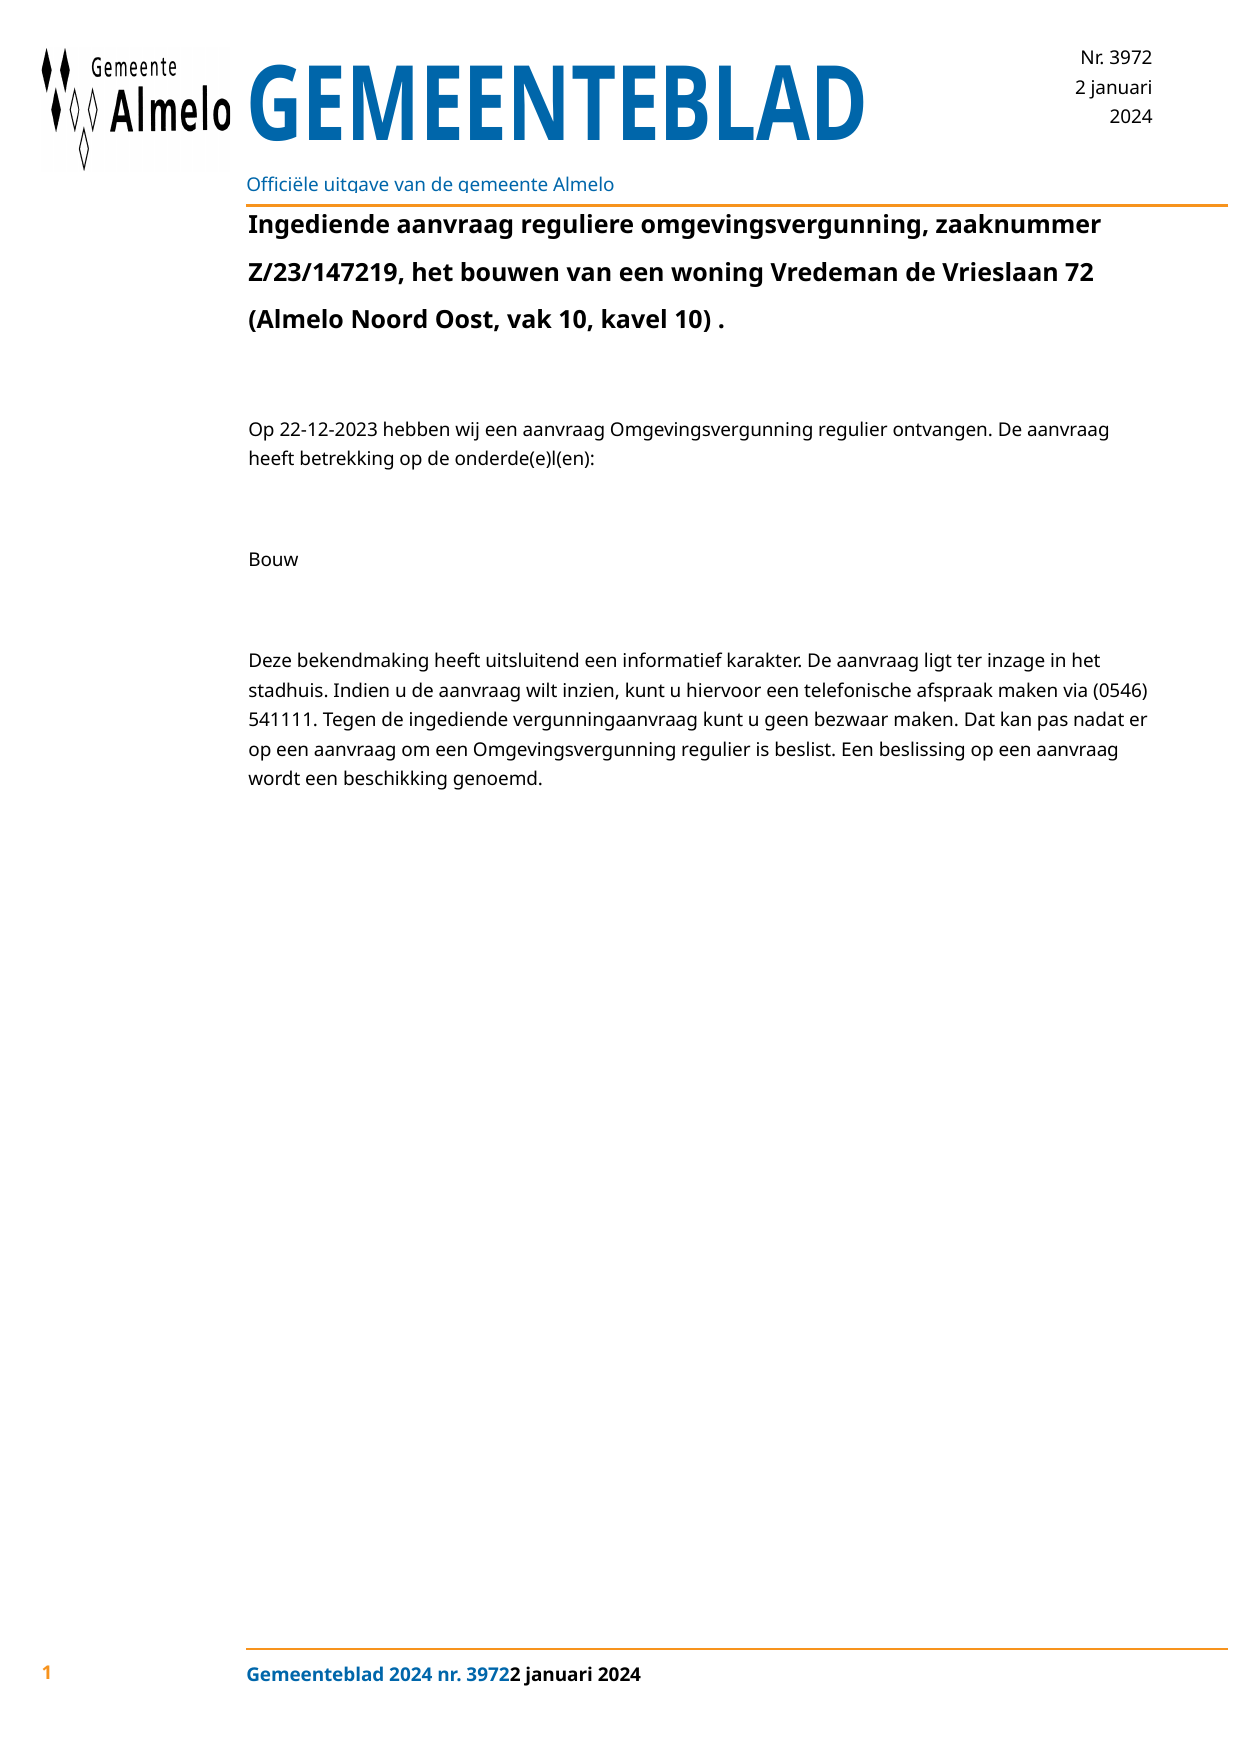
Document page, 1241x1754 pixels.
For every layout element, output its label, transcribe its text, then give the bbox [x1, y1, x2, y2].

text Deze bekendmaking heeft uitsluitend een informatief karakter. De aanvraag ligt ter inzage in het stadhuis. Indien u de aanvraag wilt inzien, kunt u hiervoor een telefonische afspraak maken via (0546) 541111. Tegen de ingediende vergunningaanvraag kunt u geen bezwaar maken. Dat kan pas nadat er op een aanvraag om een Omgevingsvergunning regulier is beslist. Een beslissing op een aanvraag wordt een beschikking genoemd. [248, 647, 1152, 791]
text Op 22-12-2023 hebben wij een aanvraag Omgevingsvergunning regulier ontvangen. De aanvraag heeft betrekking op de onderde(e)l(en): [248, 416, 1152, 471]
text Bouw [248, 546, 1152, 572]
text Ingediende aanvraag reguliere omgevingsvergunning, zaaknummer Z/23/147219, het bouwen van een woning Vredeman de Vrieslaan 72 (Almelo Noord Oost, vak 10, kavel 10) . [248, 207, 1152, 336]
picture [41, 47, 231, 172]
